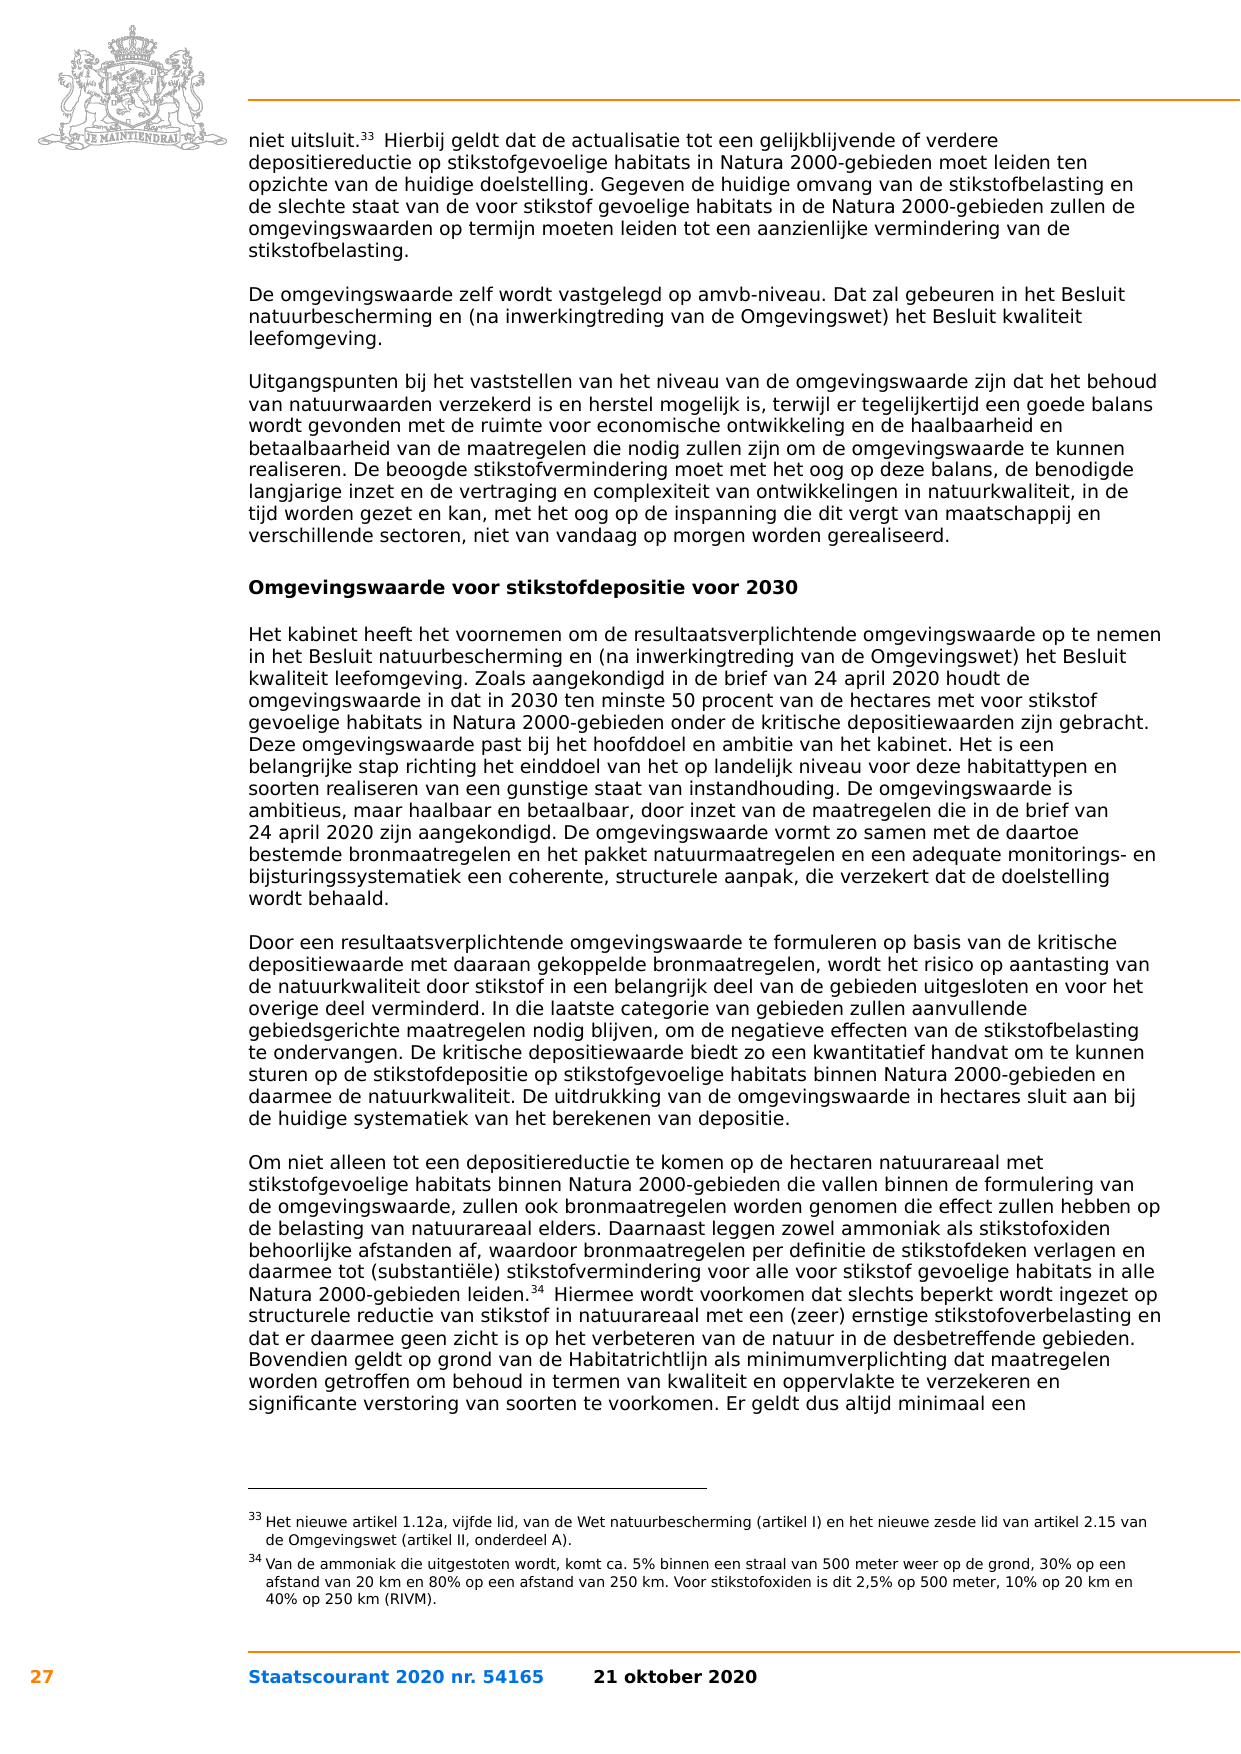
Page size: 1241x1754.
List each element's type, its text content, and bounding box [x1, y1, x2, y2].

text Uitgangspunten bij het vaststellen van het niveau van de omgevingswaarde zijn dat het behoud van natuurwaarden verzekerd is en herstel mogelijk is, terwijl er tegelijkertijd een goede balans wordt gevonden met de ruimte voor economische ontwikkeling en de haalbaarheid en betaalbaarheid van de maatregelen die nodig zullen zijn om de omgevingswaarde te kunnen realiseren. De beoogde stikstofvermindering moet met het oog op deze balans, de benodigde langjarige inzet en de vertraging en complexiteit van ontwikkelingen in natuurkwaliteit, in de tijd worden gezet en kan, met het oog op de inspanning die dit vergt van maatschappij en verschillende sectoren, niet van vandaag op morgen worden gerealiseerd. [248, 371, 1163, 547]
text Om niet alleen tot een depositiereductie te komen op de hectaren natuurareaal met stikstofgevoelige habitats binnen Natura 2000-gebieden die vallen binnen de formulering van de omgevingswaarde, zullen ook bronmaatregelen worden genomen die effect zullen hebben op de belasting van natuurareaal elders. Daarnaast leggen zowel ammoniak als stikstofoxiden behoorlijke afstanden af, waardoor bronmaatregelen per definitie de stikstofdeken verlagen en daarmee tot (substantiële) stikstofvermindering voor alle voor stikstof gevoelige habitats in alle Natura 2000-gebieden leiden. Hiermee wordt voorkomen dat slechts beperkt wordt ingezet op structurele reductie van stikstof in natuurareaal met een (zeer) ernstige stikstofoverbelasting en dat er daarmee geen zicht is op het verbeteren van de natuur in de desbetreffende gebieden. Bovendien geldt op grond van de Habitatrichtlijn als minimumverplichting dat maatregelen worden getroffen om behoud in termen van kwaliteit en oppervlakte te verzekeren en significante verstoring van soorten te voorkomen. Er geldt dus altijd minimaal een [248, 1152, 1163, 1415]
text De omgevingswaarde zelf wordt vastgelegd op amvb-niveau. Dat zal gebeuren in het Besluit natuurbescherming en (na inwerkingtreding van de Omgevingswet) het Besluit kwaliteit leefomgeving. [248, 284, 1163, 349]
subtitle Omgevingswaarde voor stikstofdepositie voor 2030 [248, 577, 1163, 599]
picture [38, 25, 227, 150]
text niet uitsluit. Hierbij geldt dat de actualisatie tot een gelijkblijvende of verdere depositiereductie op stikstofgevoelige habitats in Natura 2000-gebieden moet leiden ten opzichte van de huidige doelstelling. Gegeven de huidige omvang van de stikstofbelasting en de slechte staat van de voor stikstof gevoelige habitats in de Natura 2000-gebieden zullen de omgevingswaarden op termijn moeten leiden tot een aanzienlijke vermindering van de stikstofbelasting. [248, 130, 1163, 262]
text Het kabinet heeft het voornemen om de resultaatsverplichtende omgevingswaarde op te nemen in het Besluit natuurbescherming en (na inwerkingtreding van de Omgevingswet) het Besluit kwaliteit leefomgeving. Zoals aangekondigd in de brief van 24 april 2020 houdt de omgevingswaarde in dat in 2030 ten minste 50 procent van de hectares met voor stikstof gevoelige habitats in Natura 2000-gebieden onder de kritische depositiewaarden zijn gebracht. Deze omgevingswaarde past bij het hoofddoel en ambitie van het kabinet. Het is een belangrijke stap richting het einddoel van het op landelijk niveau voor deze habitattypen en soorten realiseren van een gunstige staat van instandhouding. De omgevingswaarde is ambitieus, maar haalbaar en betaalbaar, door inzet van de maatregelen die in de brief van 24 april 2020 zijn aangekondigd. De omgevingswaarde vormt zo samen met de daartoe bestemde bronmaatregelen en het pakket natuurmaatregelen en een adequate monitorings- en bijsturingssystematiek een coherente, structurele aanpak, die verzekert dat de doelstelling wordt behaald. [248, 624, 1163, 910]
text Het nieuwe artikel 1.12a, vijfde lid, van de Wet natuurbescherming (artikel I) en het nieuwe zesde lid van artikel 2.15 van de Omgevingswet (artikel II, onderdeel A). [248, 1510, 1163, 1549]
text Door een resultaatsverplichtende omgevingswaarde te formuleren op basis van de kritische depositiewaarde met daaraan gekoppelde bronmaatregelen, wordt het risico op aantasting van de natuurkwaliteit door stikstof in een belangrijk deel van de gebieden uitgesloten en voor het overige deel verminderd. In die laatste categorie van gebieden zullen aanvullende gebiedsgerichte maatregelen nodig blijven, om de negatieve effecten van de stikstofbelasting te ondervangen. De kritische depositiewaarde biedt zo een kwantitatief handvat om te kunnen sturen op de stikstofdepositie op stikstofgevoelige habitats binnen Natura 2000-gebieden en daarmee de natuurkwaliteit. De uitdrukking van de omgevingswaarde in hectares sluit aan bij de huidige systematiek van het berekenen van depositie. [248, 932, 1163, 1130]
text Van de ammoniak die uitgestoten wordt, komt ca. 5% binnen een straal van 500 meter weer op de grond, 30% op een afstand van 20 km en 80% op een afstand van 250 km. Voor stikstofoxiden is dit 2,5% op 500 meter, 10% op 20 km en 40% op 250 km (RIVM). [248, 1552, 1163, 1608]
